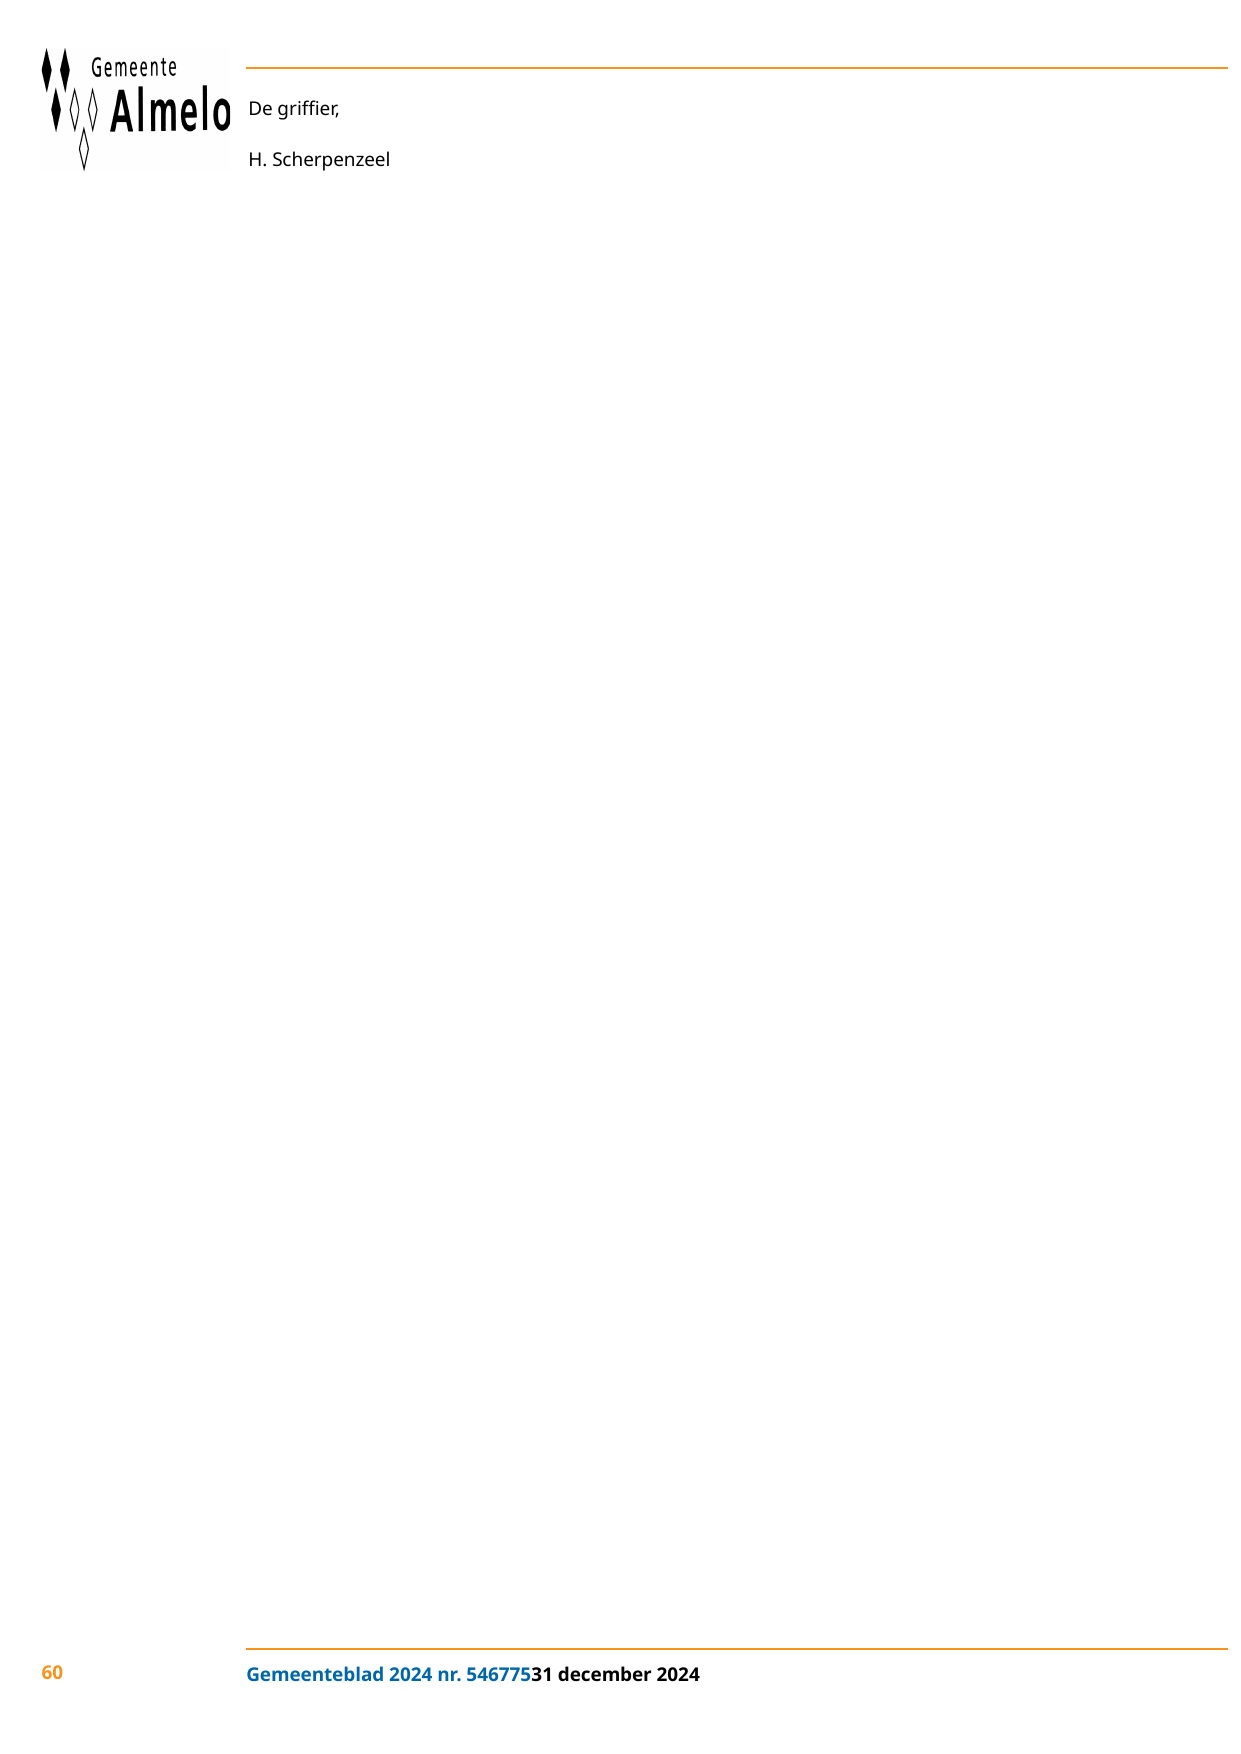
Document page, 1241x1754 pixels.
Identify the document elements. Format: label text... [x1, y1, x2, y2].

table_cell [549, 121, 850, 146]
table_cell De griffier, [248, 95, 1152, 121]
table_cell [248, 121, 549, 146]
table_cell H. Scherpenzeel [248, 146, 1152, 172]
table_cell [850, 121, 1152, 146]
picture [41, 47, 231, 172]
